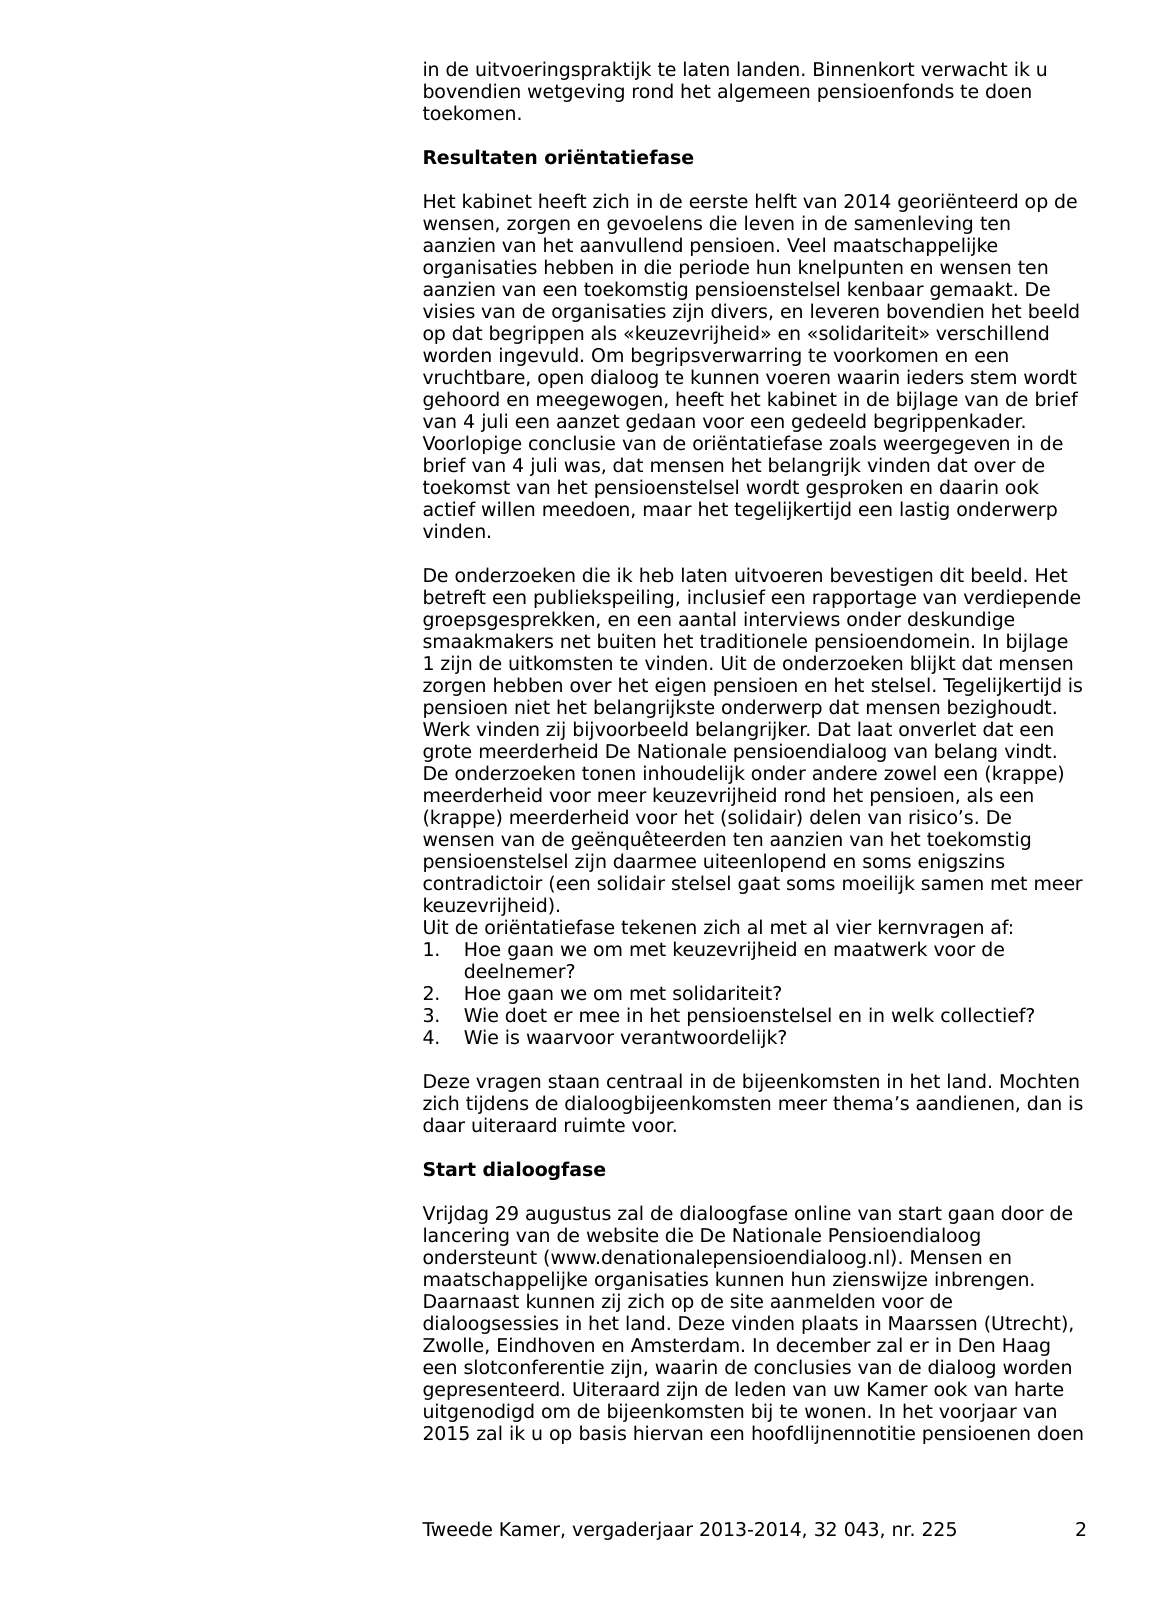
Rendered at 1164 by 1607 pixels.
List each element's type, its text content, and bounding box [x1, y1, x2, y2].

text in de uitvoeringspraktijk te laten landen. Binnenkort verwacht ik u bovendien wetgeving rond het algemeen pensioenfonds te doen toekomen. [422, 59, 1087, 125]
subtitle Resultaten oriëntatiefase [422, 147, 1087, 169]
text De onderzoeken die ik heb laten uitvoeren bevestigen dit beeld. Het betreft een publiekspeiling, inclusief een rapportage van verdiepende groepsgesprekken, en een aantal interviews onder deskundige smaakmakers net buiten het traditionele pensioendomein. In bijlage 1 zijn de uitkomsten te vinden. Uit de onderzoeken blijkt dat mensen zorgen hebben over het eigen pensioen en het stelsel. Tegelijkertijd is pensioen niet het belangrijkste onderwerp dat mensen bezighoudt. Werk vinden zij bijvoorbeeld belangrijker. Dat laat onverlet dat een grote meerderheid De Nationale pensioendialoog van belang vindt. De onderzoeken tonen inhoudelijk onder andere zowel een (krappe) meerderheid voor meer keuzevrijheid rond het pensioen, als een (krappe) meerderheid voor het (solidair) delen van risico’s. De wensen van de geënquêteerden ten aanzien van het toekomstig pensioenstelsel zijn daarmee uiteenlopend en soms enigszins contradictoir (een solidair stelsel gaat soms moeilijk samen met meer keuzevrijheid). [422, 565, 1087, 917]
text Uit de oriëntatiefase tekenen zich al met al vier kernvragen af: [422, 917, 1087, 939]
text 3. Wie doet er mee in het pensioenstelsel en in welk collectief? [422, 1005, 1087, 1027]
text 2. Hoe gaan we om met solidariteit? [422, 983, 1087, 1005]
text Vrijdag 29 augustus zal de dialoogfase online van start gaan door de lancering van de website die De Nationale Pensioendialoog ondersteunt (www.denationalepensioendialoog.nl). Mensen en maatschappelijke organisaties kunnen hun zienswijze inbrengen. Daarnaast kunnen zij zich op de site aanmelden voor de dialoogsessies in het land. Deze vinden plaats in Maarssen (Utrecht), Zwolle, Eindhoven en Amsterdam. In december zal er in Den Haag een slotconferentie zijn, waarin de conclusies van de dialoog worden gepresenteerd. Uiteraard zijn de leden van uw Kamer ook van harte uitgenodigd om de bijeenkomsten bij te wonen. In het voorjaar van 2015 zal ik u op basis hiervan een hoofdlijnennotitie pensioenen doen [422, 1203, 1087, 1445]
text Het kabinet heeft zich in de eerste helft van 2014 georiënteerd op de wensen, zorgen en gevoelens die leven in de samenleving ten aanzien van het aanvullend pensioen. Veel maatschappelijke organisaties hebben in die periode hun knelpunten en wensen ten aanzien van een toekomstig pensioenstelsel kenbaar gemaakt. De visies van de organisaties zijn divers, en leveren bovendien het beeld op dat begrippen als «keuzevrijheid» en «solidariteit» verschillend worden ingevuld. Om begripsverwarring te voorkomen en een vruchtbare, open dialoog te kunnen voeren waarin ieders stem wordt gehoord en meegewogen, heeft het kabinet in de bijlage van de brief van 4 juli een aanzet gedaan voor een gedeeld begrippenkader. Voorlopige conclusie van de oriëntatiefase zoals weergegeven in de brief van 4 juli was, dat mensen het belangrijk vinden dat over de toekomst van het pensioenstelsel wordt gesproken en daarin ook actief willen meedoen, maar het tegelijkertijd een lastig onderwerp vinden. [422, 191, 1087, 543]
text Deze vragen staan centraal in de bijeenkomsten in het land. Mochten zich tijdens de dialoogbijeenkomsten meer thema’s aandienen, dan is daar uiteraard ruimte voor. [422, 1071, 1087, 1137]
text 1. Hoe gaan we om met keuzevrijheid en maatwerk voor de deelnemer? [422, 939, 1087, 983]
text 4. Wie is waarvoor verantwoordelijk? [422, 1027, 1087, 1049]
subtitle Start dialoogfase [422, 1159, 1087, 1181]
